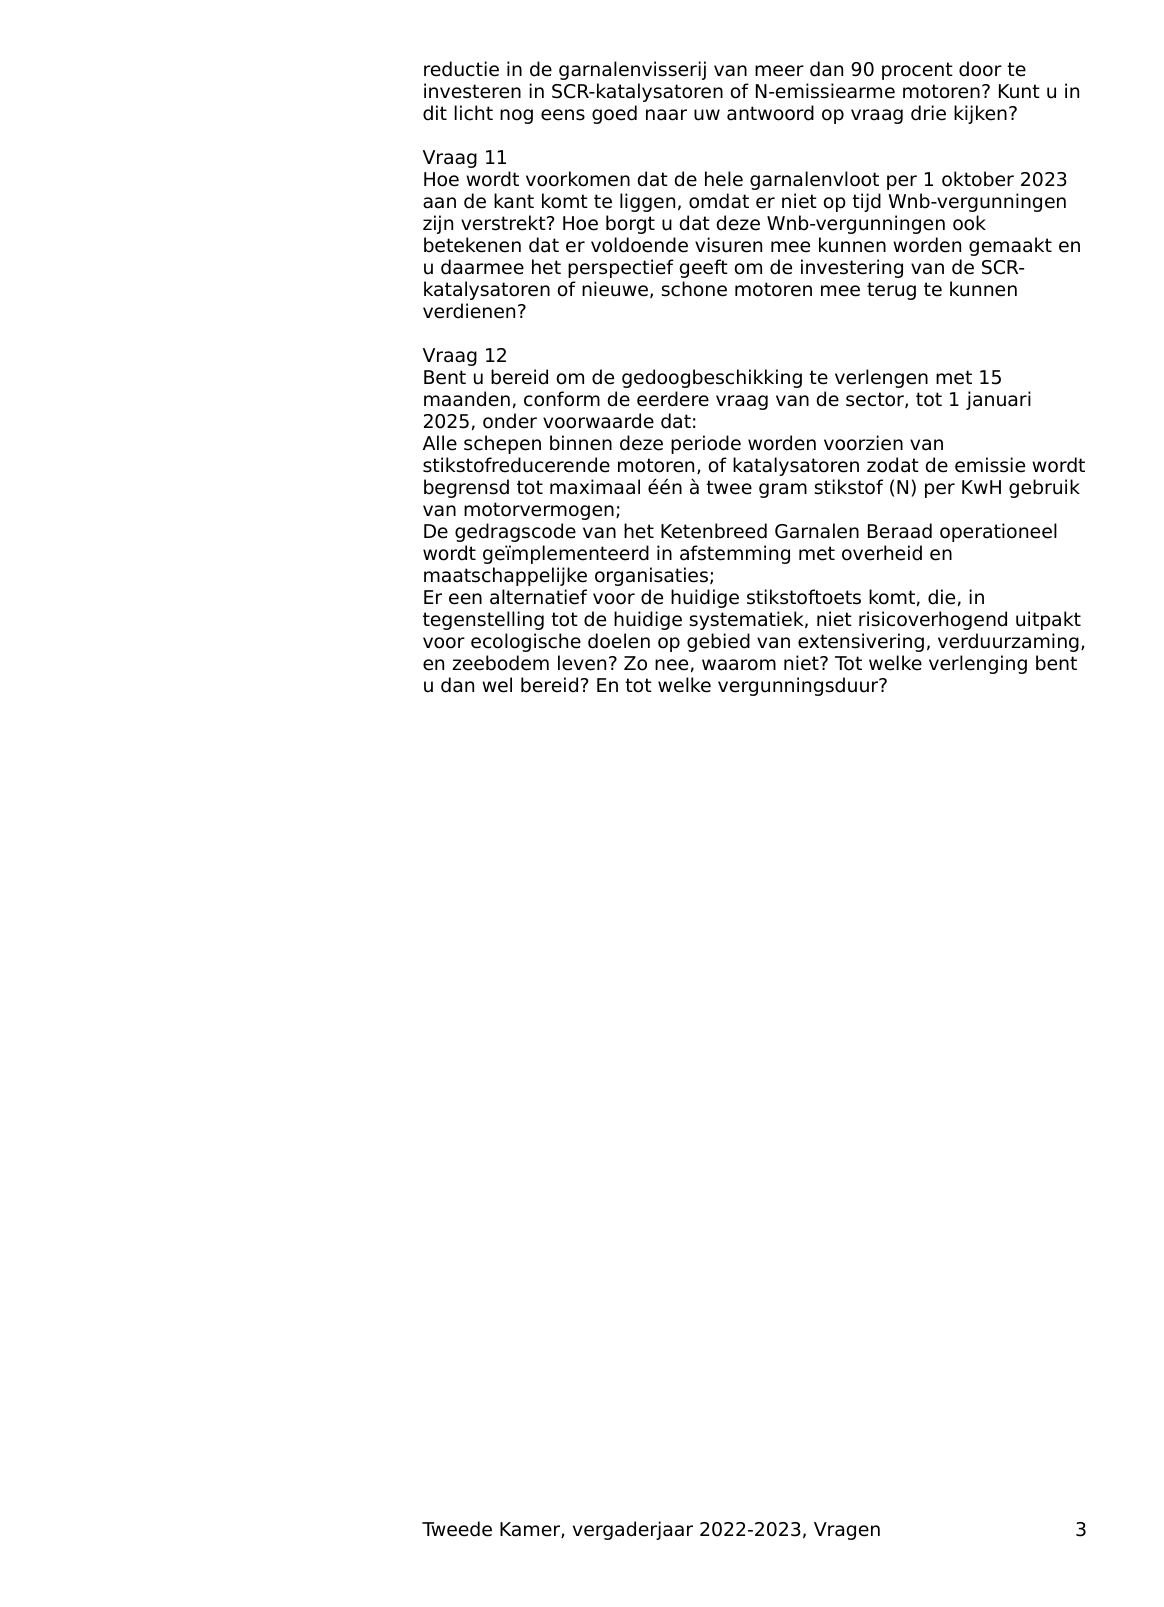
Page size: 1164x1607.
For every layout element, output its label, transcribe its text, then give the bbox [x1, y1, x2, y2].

text Er een alternatief voor de huidige stikstoftoets komt, die, in tegenstelling tot de huidige systematiek, niet risicoverhogend uitpakt voor ecologische doelen op gebied van extensivering, verduurzaming, en zeebodem leven? Zo nee, waarom niet? Tot welke verlenging bent u dan wel bereid? En tot welke vergunningsduur? [422, 587, 1087, 697]
text Bent u bereid om de gedoogbeschikking te verlengen met 15 maanden, conform de eerdere vraag van de sector, tot 1 januari 2025, onder voorwaarde dat: [422, 367, 1087, 433]
text Vraag 11 [422, 147, 1087, 169]
text De gedragscode van het Ketenbreed Garnalen Beraad operationeel wordt geïmplementeerd in afstemming met overheid en maatschappelijke organisaties; [422, 521, 1087, 587]
text Alle schepen binnen deze periode worden voorzien van stikstofreducerende motoren, of katalysatoren zodat de emissie wordt begrensd tot maximaal één à twee gram stikstof (N) per KwH gebruik van motorvermogen; [422, 433, 1087, 521]
text Vraag 12 [422, 345, 1087, 367]
text Hoe wordt voorkomen dat de hele garnalenvloot per 1 oktober 2023 aan de kant komt te liggen, omdat er niet op tijd Wnb-vergunningen zijn verstrekt? Hoe borgt u dat deze Wnb-vergunningen ook betekenen dat er voldoende visuren mee kunnen worden gemaakt en u daarmee het perspectief geeft om de investering van de SCR-katalysatoren of nieuwe, schone motoren mee terug te kunnen verdienen? [422, 169, 1087, 323]
text reductie in de garnalenvisserij van meer dan 90 procent door te investeren in SCR-katalysatoren of N-emissiearme motoren? Kunt u in dit licht nog eens goed naar uw antwoord op vraag drie kijken? [422, 59, 1087, 125]
